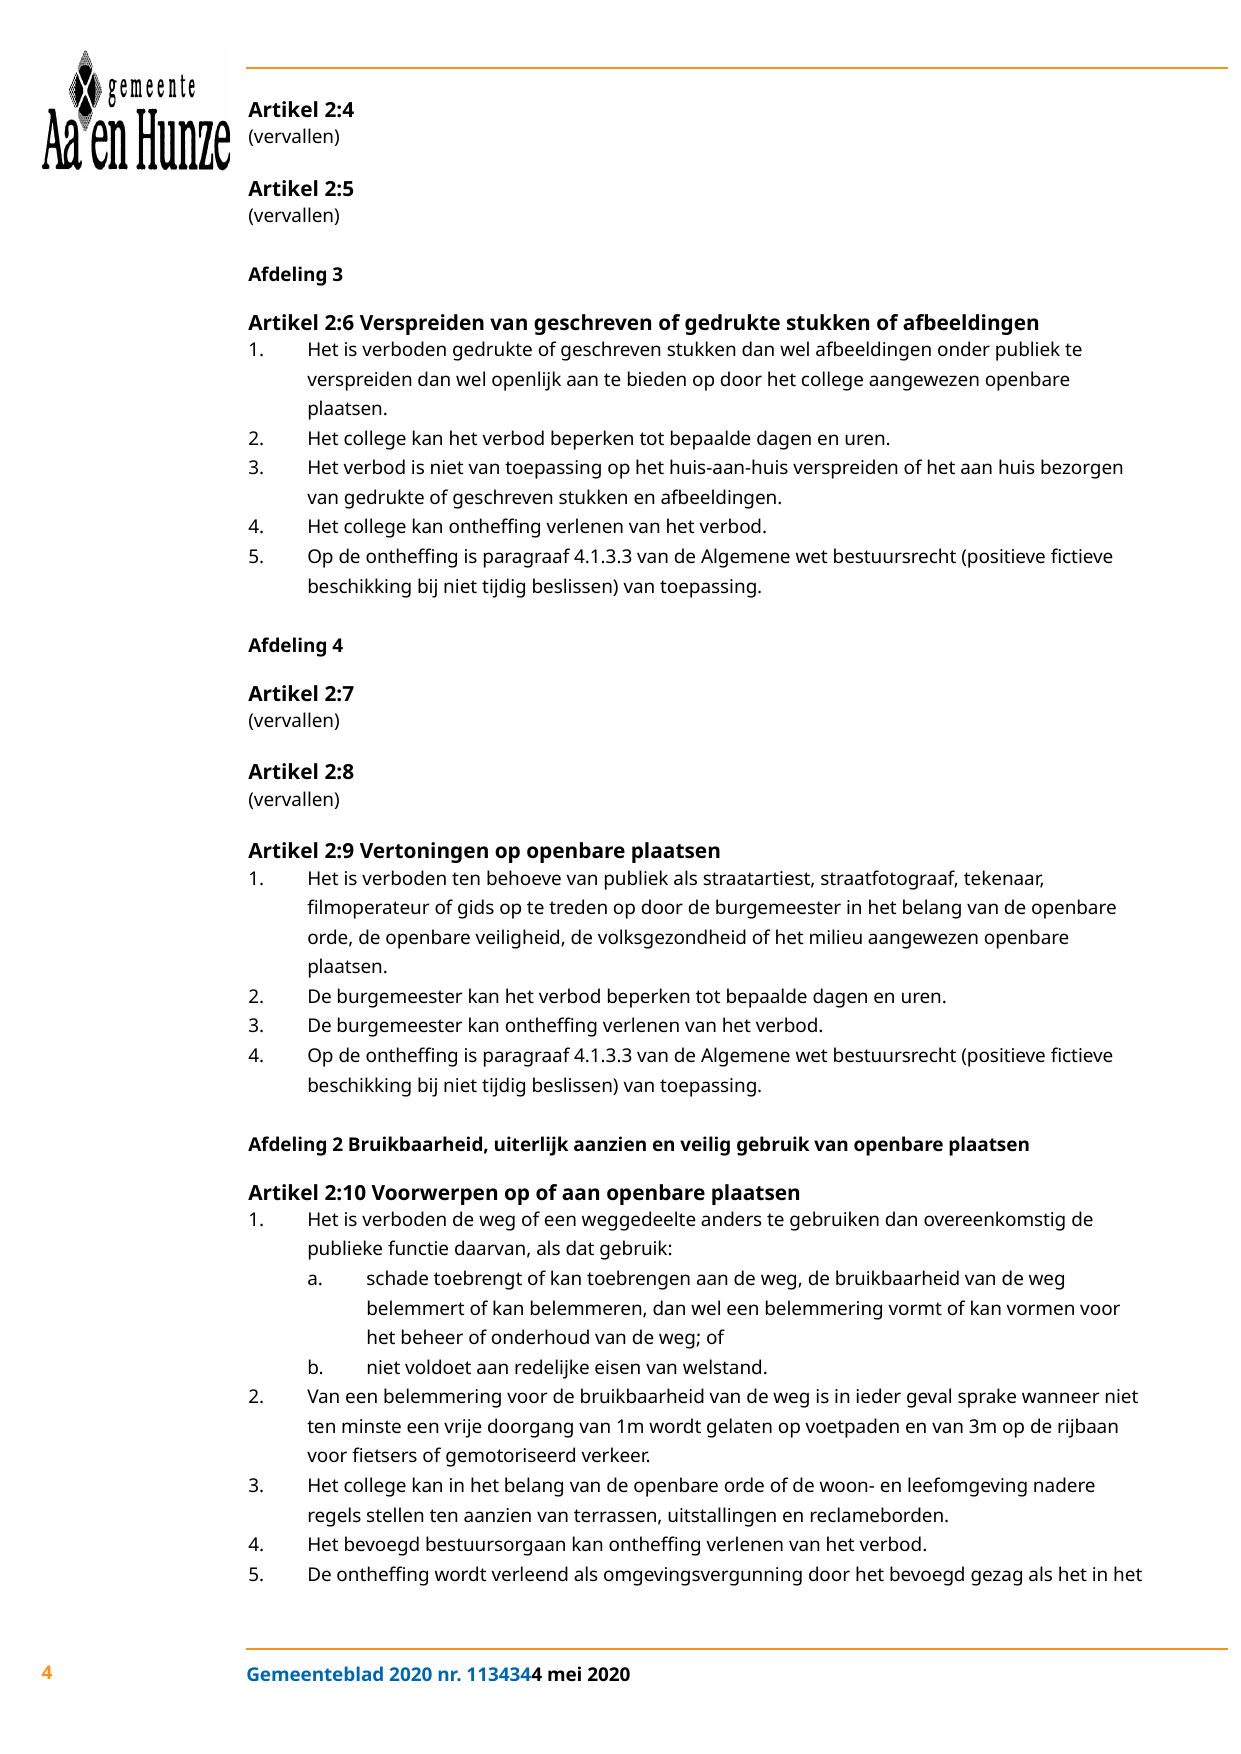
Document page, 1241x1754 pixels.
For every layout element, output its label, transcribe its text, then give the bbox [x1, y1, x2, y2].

list schade toebrengt of kan toebrengen aan de weg, de bruikbaarheid van de weg belemmert of kan belemmeren, dan wel een belemmering vormt of kan vormen voor het beheer of onderhoud van de weg; of [307, 1265, 1152, 1350]
list Het college kan het verbod beperken tot bepaalde dagen en uren. [248, 425, 1152, 451]
list Het college kan in het belang van de openbare orde of de woon- en leefomgeving nadere regels stellen ten aanzien van terrassen, uitstallingen en reclameborden. [248, 1472, 1152, 1528]
text (vervallen) [248, 786, 1152, 812]
text (vervallen) [248, 707, 1152, 733]
text Artikel 2:4 [248, 95, 1152, 123]
text Afdeling 4 [248, 632, 1152, 658]
text Artikel 2:8 [248, 757, 1152, 786]
list Van een belemmering voor de bruikbaarheid van de weg is in ieder geval sprake wanneer niet ten minste een vrije doorgang van 1m wordt gelaten op voetpaden en van 3m op de rijbaan voor fietsers of gemotoriseerd verkeer. [248, 1383, 1152, 1468]
text (vervallen) [248, 123, 1152, 149]
text Afdeling 3 [248, 261, 1152, 287]
list Het is verboden de weg of een weggedeelte anders te gebruiken dan overeenkomstig de publieke functie daarvan, als dat gebruik: [248, 1206, 1152, 1261]
text (vervallen) [248, 202, 1152, 228]
text Artikel 2:6 Verspreiden van geschreven of gedrukte stukken of afbeeldingen [248, 308, 1152, 336]
list Op de ontheffing is paragraaf 4.1.3.3 van de Algemene wet bestuursrecht (positieve fictieve beschikking bij niet tijdig beslissen) van toepassing. [248, 1042, 1152, 1098]
text Artikel 2:5 [248, 174, 1152, 202]
list De ontheffing wordt verleend als omgevingsvergunning door het bevoegd gezag als het in het [248, 1561, 1152, 1587]
text Artikel 2:7 [248, 679, 1152, 707]
text Artikel 2:10 Voorwerpen op of aan openbare plaatsen [248, 1178, 1152, 1206]
text Artikel 2:9 Vertoningen op openbare plaatsen [248, 836, 1152, 865]
list De burgemeester kan het verbod beperken tot bepaalde dagen en uren. [248, 983, 1152, 1009]
list De burgemeester kan ontheffing verlenen van het verbod. [248, 1013, 1152, 1038]
text Afdeling 2 Bruikbaarheid, uiterlijk aanzien en veilig gebruik van openbare plaatsen [248, 1131, 1152, 1157]
list Het college kan ontheffing verlenen van het verbod. [248, 514, 1152, 539]
list niet voldoet aan redelijke eisen van welstand. [307, 1354, 1152, 1380]
list Op de ontheffing is paragraaf 4.1.3.3 van de Algemene wet bestuursrecht (positieve fictieve beschikking bij niet tijdig beslissen) van toepassing. [248, 543, 1152, 599]
list Het is verboden ten behoeve van publiek als straatartiest, straatfotograaf, tekenaar, filmoperateur of gids op te treden op door de burgemeester in het belang van de openbare orde, de openbare veiligheid, de volksgezondheid of het milieu aangewezen openbare plaatsen. [248, 865, 1152, 979]
list Het verbod is niet van toepassing op het huis-aan-huis verspreiden of het aan huis bezorgen van gedrukte of geschreven stukken en afbeeldingen. [248, 454, 1152, 510]
list Het is verboden gedrukte of geschreven stukken dan wel afbeeldingen onder publiek te verspreiden dan wel openlijk aan te bieden op door het college aangewezen openbare plaatsen. [248, 336, 1152, 421]
picture [41, 47, 231, 172]
list Het bevoegd bestuursorgaan kan ontheffing verlenen van het verbod. [248, 1531, 1152, 1557]
